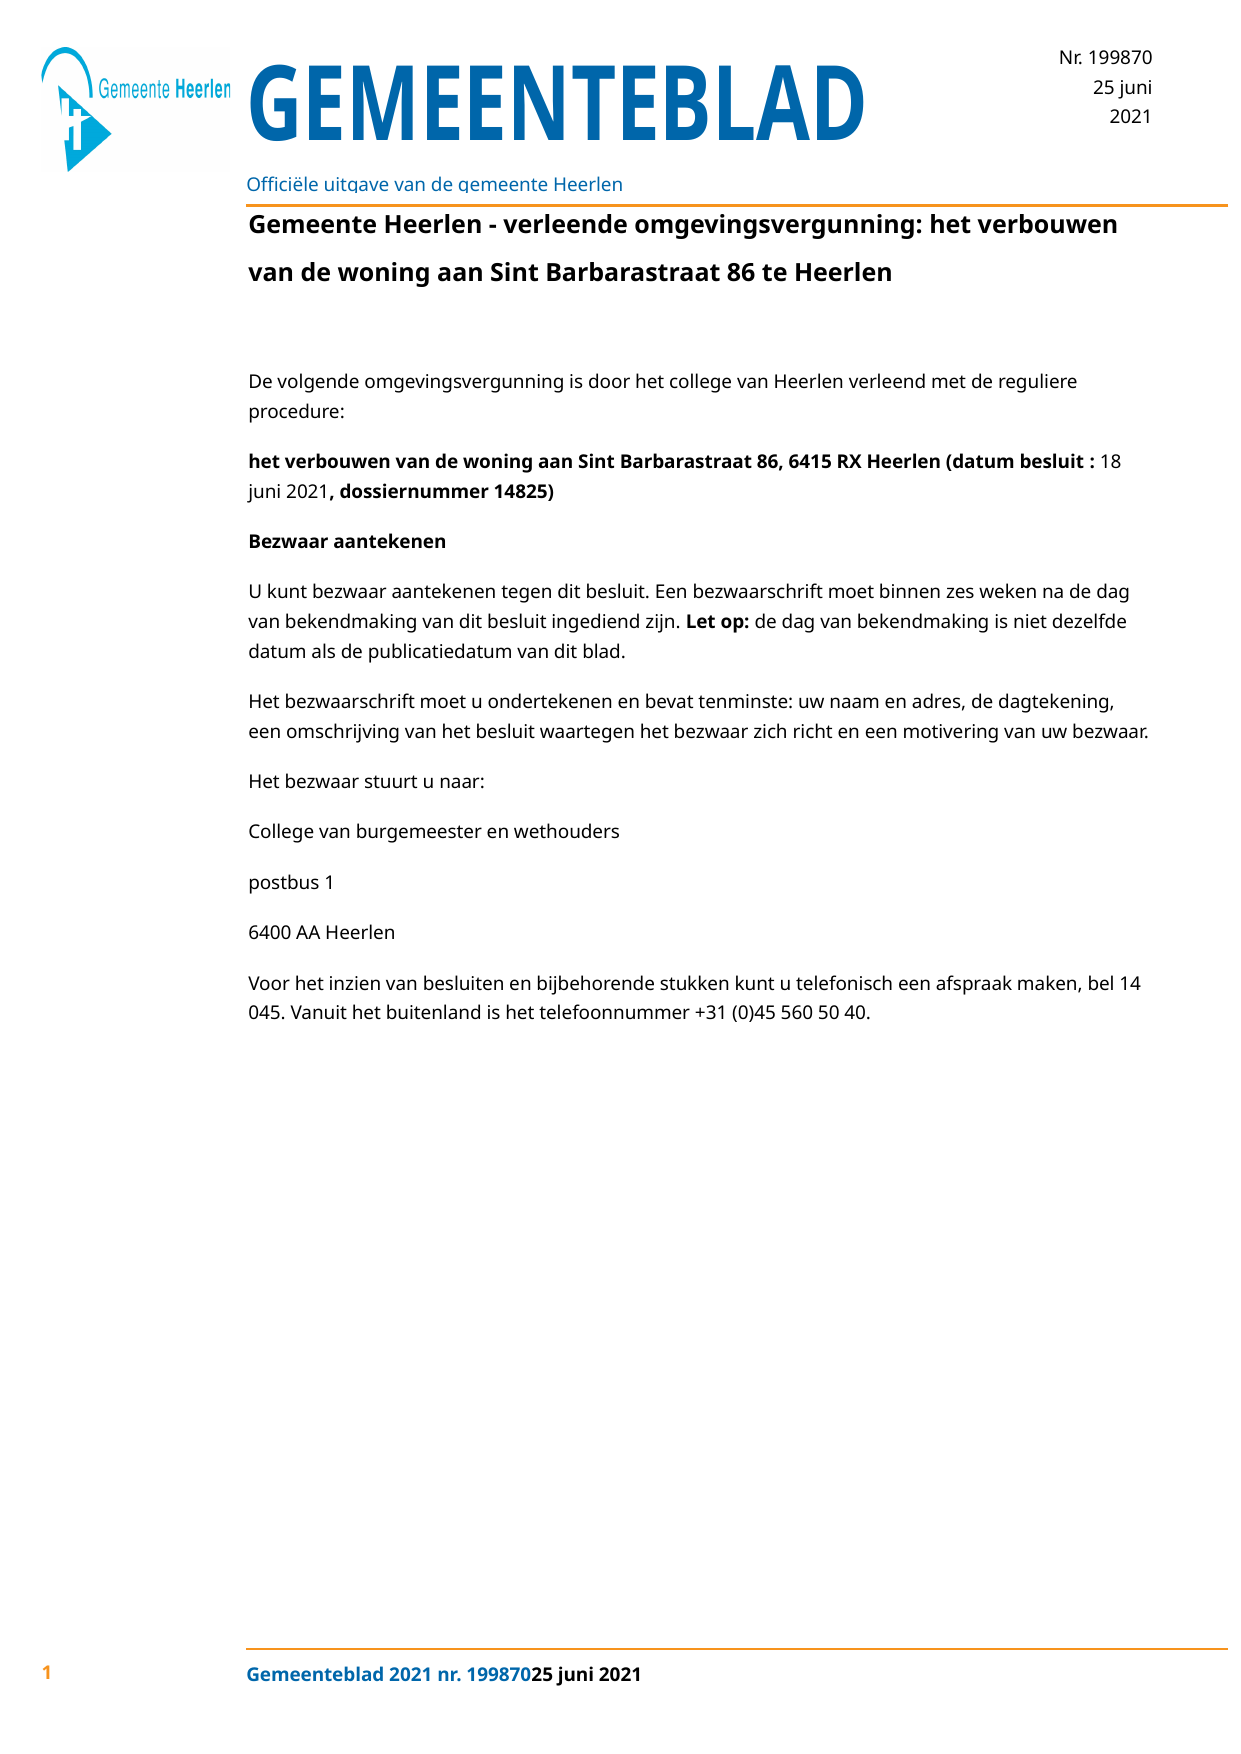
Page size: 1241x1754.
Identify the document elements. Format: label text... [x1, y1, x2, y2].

text College van burgemeester en wethouders [248, 819, 1152, 844]
text Het bezwaarschrift moet u ondertekenen en bevat tenminste: uw naam en adres, de dagtekening, een omschrijving van het besluit waartegen het bezwaar zich richt en een motivering van uw bezwaar. [248, 688, 1152, 744]
text postbus 1 [248, 869, 1152, 895]
text het verbouwen van de woning aan Sint Barbarastraat 86, 6415 RX Heerlen (datum besluit : 18 juni 2021, dossiernummer 14825) [248, 448, 1152, 504]
picture [41, 47, 231, 172]
picture [41, 47, 59, 70]
text 6400 AA Heerlen [248, 919, 1152, 945]
text U kunt bezwaar aantekenen tegen dit besluit. Een bezwaarschrift moet binnen zes weken na de dag van bekendmaking van dit besluit ingediend zijn. Let op: de dag van bekendmaking is niet dezelfde datum als de publicatiedatum van dit blad. [248, 579, 1152, 664]
text Gemeente Heerlen - verleende omgevingsvergunning: het verbouwen van de woning aan Sint Barbarastraat 86 te Heerlen [248, 207, 1152, 288]
text Voor het inzien van besluiten en bijbehorende stukken kunt u telefonisch een afspraak maken, bel 14 045. Vanuit het buitenland is het telefoonnummer +31 (0)45 560 50 40. [248, 970, 1152, 1025]
text De volgende omgevingsvergunning is door het college van Heerlen verleend met de reguliere procedure: [248, 368, 1152, 424]
text Het bezwaar stuurt u naar: [248, 768, 1152, 794]
text Bezwaar aantekenen [248, 528, 1152, 554]
